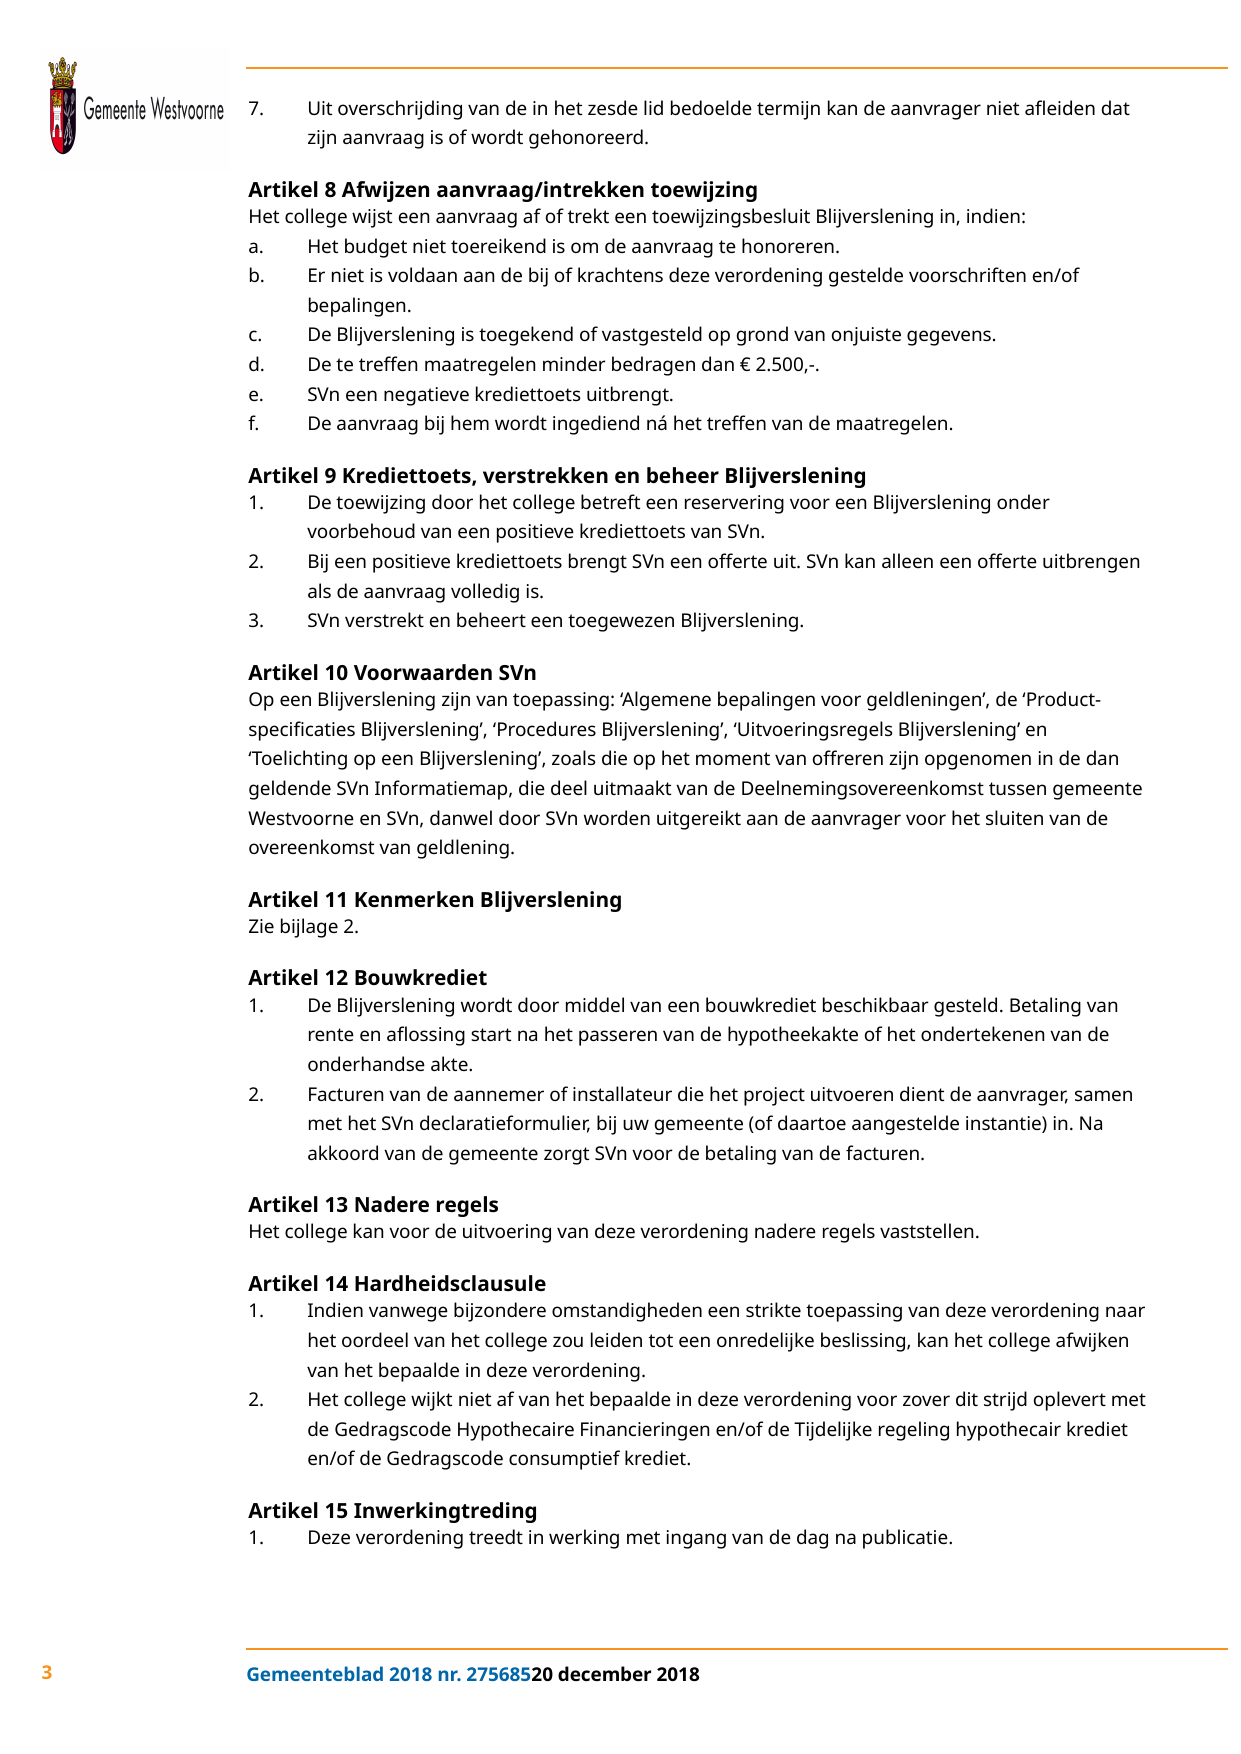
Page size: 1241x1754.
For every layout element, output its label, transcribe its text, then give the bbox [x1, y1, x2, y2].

text Artikel 11 Kenmerken Blijverslening [248, 885, 1152, 913]
list Deze verordening treedt in werking met ingang van de dag na publicatie. [248, 1524, 1152, 1550]
list Het budget niet toereikend is om de aanvraag te honoreren. [248, 233, 1152, 258]
list De toewijzing door het college betreft een reservering voor een Blijverslening onder voorbehoud van een positieve krediettoets van SVn. [248, 489, 1152, 544]
list Bij een positieve krediettoets brengt SVn een offerte uit. SVn kan alleen een offerte uitbrengen als de aanvraag volledig is. [248, 548, 1152, 604]
list De Blijverslening wordt door middel van een bouwkrediet beschikbaar gesteld. Betaling van rente en aflossing start na het passeren van de hypotheekakte of het ondertekenen van de onderhandse akte. [248, 992, 1152, 1077]
list SVn een negatieve krediettoets uitbrengt. [248, 381, 1152, 406]
list Er niet is voldaan aan de bij of krachtens deze verordening gestelde voorschriften en/of bepalingen. [248, 262, 1152, 318]
list Facturen van de aannemer of installateur die het project uitvoeren dient de aanvrager, samen met het SVn declaratieformulier, bij uw gemeente (of daartoe aangestelde instantie) in. Na akkoord van de gemeente zorgt SVn voor de betaling van de facturen. [248, 1081, 1152, 1166]
text Het college kan voor de uitvoering van deze verordening nadere regels vaststellen. [248, 1219, 1152, 1244]
text Artikel 10 Voorwaarden SVn [248, 658, 1152, 686]
list Indien vanwege bijzondere omstandigheden een strikte toepassing van deze verordening naar het oordeel van het college zou leiden tot een onredelijke beslissing, kan het college afwijken van het bepaalde in deze verordening. [248, 1298, 1152, 1382]
text Artikel 14 Hardheidsclausule [248, 1269, 1152, 1298]
list De Blijverslening is toegekend of vastgesteld op grond van onjuiste gegevens. [248, 322, 1152, 347]
list Uit overschrijding van de in het zesde lid bedoelde termijn kan de aanvrager niet afleiden dat zijn aanvraag is of wordt gehonoreerd. [248, 95, 1152, 150]
text Het college wijst een aanvraag af of trekt een toewijzingsbesluit Blijverslening in, indien: [248, 203, 1152, 229]
list De aanvraag bij hem wordt ingediend ná het treffen van de maatregelen. [248, 410, 1152, 436]
text Artikel 13 Nadere regels [248, 1190, 1152, 1219]
list De te treffen maatregelen minder bedragen dan € 2.500,-. [248, 351, 1152, 377]
text Artikel 8 Afwijzen aanvraag/intrekken toewijzing [248, 175, 1152, 203]
text Artikel 9 Krediettoets, verstrekken en beheer Blijverslening [248, 461, 1152, 489]
list SVn verstrekt en beheert een toegewezen Blijverslening. [248, 607, 1152, 633]
picture [41, 47, 231, 172]
list Het college wijkt niet af van het bepaalde in deze verordening voor zover dit strijd oplevert met de Gedragscode Hypothecaire Financieringen en/of de Tijdelijke regeling hypothecair krediet en/of de Gedragscode consumptief krediet. [248, 1386, 1152, 1471]
text Artikel 15 Inwerkingtreding [248, 1496, 1152, 1524]
text Artikel 12 Bouwkrediet [248, 963, 1152, 992]
text Zie bijlage 2. [248, 913, 1152, 939]
text Op een Blijverslening zijn van toepassing: ‘Algemene bepalingen voor geldleningen’, de ‘Product-specificaties Blijverslening’, ‘Procedures Blijverslening’, ‘Uitvoeringsregels Blijverslening’ en ‘Toelichting op een Blijverslening’, zoals die op het moment van offreren zijn opgenomen in de dan geldende SVn Informatiemap, die deel uitmaakt van de Deelnemingsovereenkomst tussen gemeente Westvoorne en SVn, danwel door SVn worden uitgereikt aan de aanvrager voor het sluiten van de overeenkomst van geldlening. [248, 686, 1152, 860]
